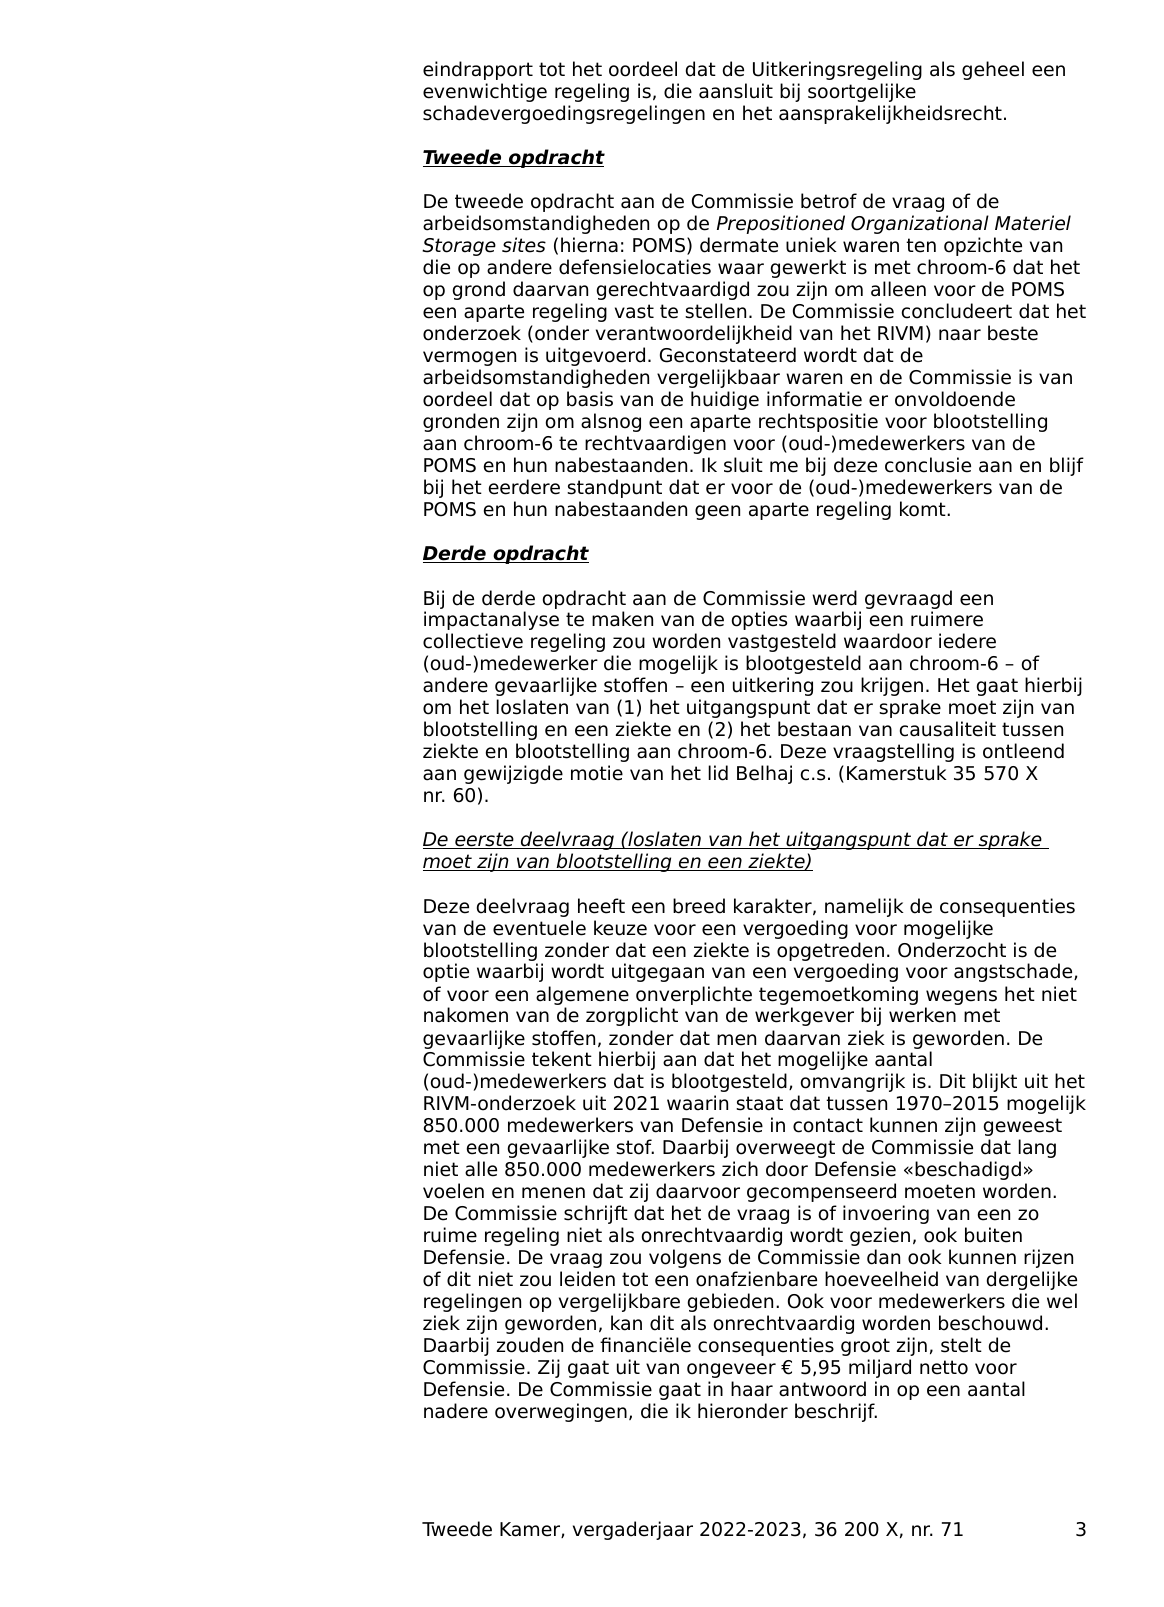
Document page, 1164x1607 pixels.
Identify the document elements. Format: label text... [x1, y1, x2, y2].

text De tweede opdracht aan de Commissie betrof de vraag of de arbeidsomstandigheden op de Prepositioned Organizational Materiel Storage sites (hierna: POMS) dermate uniek waren ten opzichte van die op andere defensielocaties waar gewerkt is met chroom-6 dat het op grond daarvan gerechtvaardigd zou zijn om alleen voor de POMS een aparte regeling vast te stellen. De Commissie concludeert dat het onderzoek (onder verantwoordelijkheid van het RIVM) naar beste vermogen is uitgevoerd. Geconstateerd wordt dat de arbeidsomstandigheden vergelijkbaar waren en de Commissie is van oordeel dat op basis van de huidige informatie er onvoldoende gronden zijn om alsnog een aparte rechtspositie voor blootstelling aan chroom-6 te rechtvaardigen voor (oud-)medewerkers van de POMS en hun nabestaanden. Ik sluit me bij deze conclusie aan en blijf bij het eerdere standpunt dat er voor de (oud-)medewerkers van de POMS en hun nabestaanden geen aparte regeling komt. [422, 191, 1087, 521]
text eindrapport tot het oordeel dat de Uitkeringsregeling als geheel een evenwichtige regeling is, die aansluit bij soortgelijke schadevergoedingsregelingen en het aansprakelijkheidsrecht. [422, 59, 1087, 125]
subtitle Derde opdracht [422, 543, 1087, 565]
subtitle Tweede opdracht [422, 147, 1087, 169]
text Bij de derde opdracht aan de Commissie werd gevraagd een impactanalyse te maken van de opties waarbij een ruimere collectieve regeling zou worden vastgesteld waardoor iedere (oud-)medewerker die mogelijk is blootgesteld aan chroom-6 – of andere gevaarlijke stoffen – een uitkering zou krijgen. Het gaat hierbij om het loslaten van (1) het uitgangspunt dat er sprake moet zijn van blootstelling en een ziekte en (2) het bestaan van causaliteit tussen ziekte en blootstelling aan chroom-6. Deze vraagstelling is ontleend aan gewijzigde motie van het lid Belhaj c.s. (Kamerstuk 35 570 X nr. 60). [422, 587, 1087, 807]
text Deze deelvraag heeft een breed karakter, namelijk de consequenties van de eventuele keuze voor een vergoeding voor mogelijke blootstelling zonder dat een ziekte is opgetreden. Onderzocht is de optie waarbij wordt uitgegaan van een vergoeding voor angstschade, of voor een algemene onverplichte tegemoetkoming wegens het niet nakomen van de zorgplicht van de werkgever bij werken met gevaarlijke stoffen, zonder dat men daarvan ziek is geworden. De Commissie tekent hierbij aan dat het mogelijke aantal (oud-)medewerkers dat is blootgesteld, omvangrijk is. Dit blijkt uit het RIVM-onderzoek uit 2021 waarin staat dat tussen 1970–2015 mogelijk 850.000 medewerkers van Defensie in contact kunnen zijn geweest met een gevaarlijke stof. Daarbij overweegt de Commissie dat lang niet alle 850.000 medewerkers zich door Defensie «beschadigd» voelen en menen dat zij daarvoor gecompenseerd moeten worden. De Commissie schrijft dat het de vraag is of invoering van een zo ruime regeling niet als onrechtvaardig wordt gezien, ook buiten Defensie. De vraag zou volgens de Commissie dan ook kunnen rijzen of dit niet zou leiden tot een onafzienbare hoeveelheid van dergelijke regelingen op vergelijkbare gebieden. Ook voor medewerkers die wel ziek zijn geworden, kan dit als onrechtvaardig worden beschouwd. Daarbij zouden de financiële consequenties groot zijn, stelt de Commissie. Zij gaat uit van ongeveer € 5,95 miljard netto voor Defensie. De Commissie gaat in haar antwoord in op een aantal nadere overwegingen, die ik hieronder beschrijf. [422, 896, 1087, 1423]
subtitle De eerste deelvraag (loslaten van het uitgangspunt dat er sprake moet zijn van blootstelling en een ziekte) [422, 829, 1087, 873]
